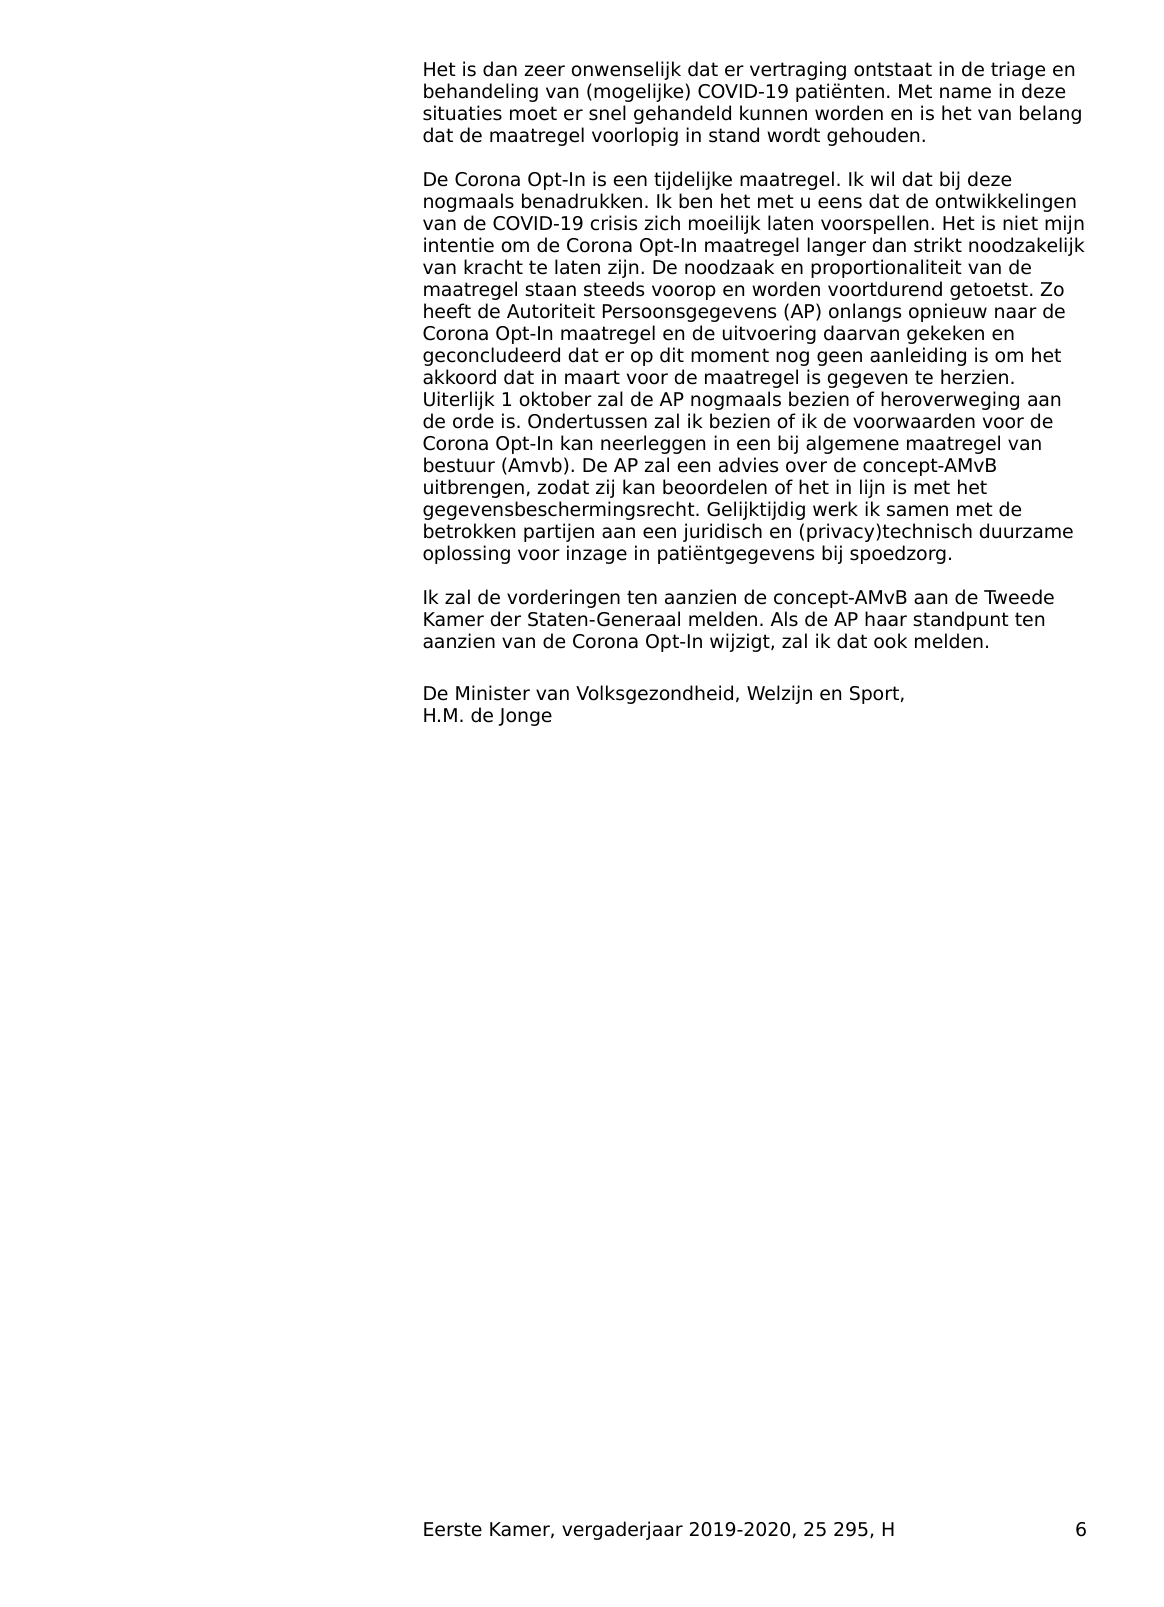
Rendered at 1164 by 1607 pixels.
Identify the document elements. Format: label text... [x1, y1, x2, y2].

text Ik zal de vorderingen ten aanzien de concept-AMvB aan de Tweede Kamer der Staten-Generaal melden. Als de AP haar standpunt ten aanzien van de Corona Opt-In wijzigt, zal ik dat ook melden. [422, 587, 1087, 653]
text De Minister van Volksgezondheid, Welzijn en Sport, H.M. de Jonge [422, 683, 1087, 727]
text De Corona Opt-In is een tijdelijke maatregel. Ik wil dat bij deze nogmaals benadrukken. Ik ben het met u eens dat de ontwikkelingen van de COVID-19 crisis zich moeilijk laten voorspellen. Het is niet mijn intentie om de Corona Opt-In maatregel langer dan strikt noodzakelijk van kracht te laten zijn. De noodzaak en proportionaliteit van de maatregel staan steeds voorop en worden voortdurend getoetst. Zo heeft de Autoriteit Persoonsgegevens (AP) onlangs opnieuw naar de Corona Opt-In maatregel en de uitvoering daarvan gekeken en geconcludeerd dat er op dit moment nog geen aanleiding is om het akkoord dat in maart voor de maatregel is gegeven te herzien. Uiterlijk 1 oktober zal de AP nogmaals bezien of heroverweging aan de orde is. Ondertussen zal ik bezien of ik de voorwaarden voor de Corona Opt-In kan neerleggen in een bij algemene maatregel van bestuur (Amvb). De AP zal een advies over de concept-AMvB uitbrengen, zodat zij kan beoordelen of het in lijn is met het gegevensbeschermingsrecht. Gelijktijdig werk ik samen met de betrokken partijen aan een juridisch en (privacy)technisch duurzame oplossing voor inzage in patiëntgegevens bij spoedzorg. [422, 169, 1087, 565]
text Het is dan zeer onwenselijk dat er vertraging ontstaat in de triage en behandeling van (mogelijke) COVID-19 patiënten. Met name in deze situaties moet er snel gehandeld kunnen worden en is het van belang dat de maatregel voorlopig in stand wordt gehouden. [422, 59, 1087, 147]
